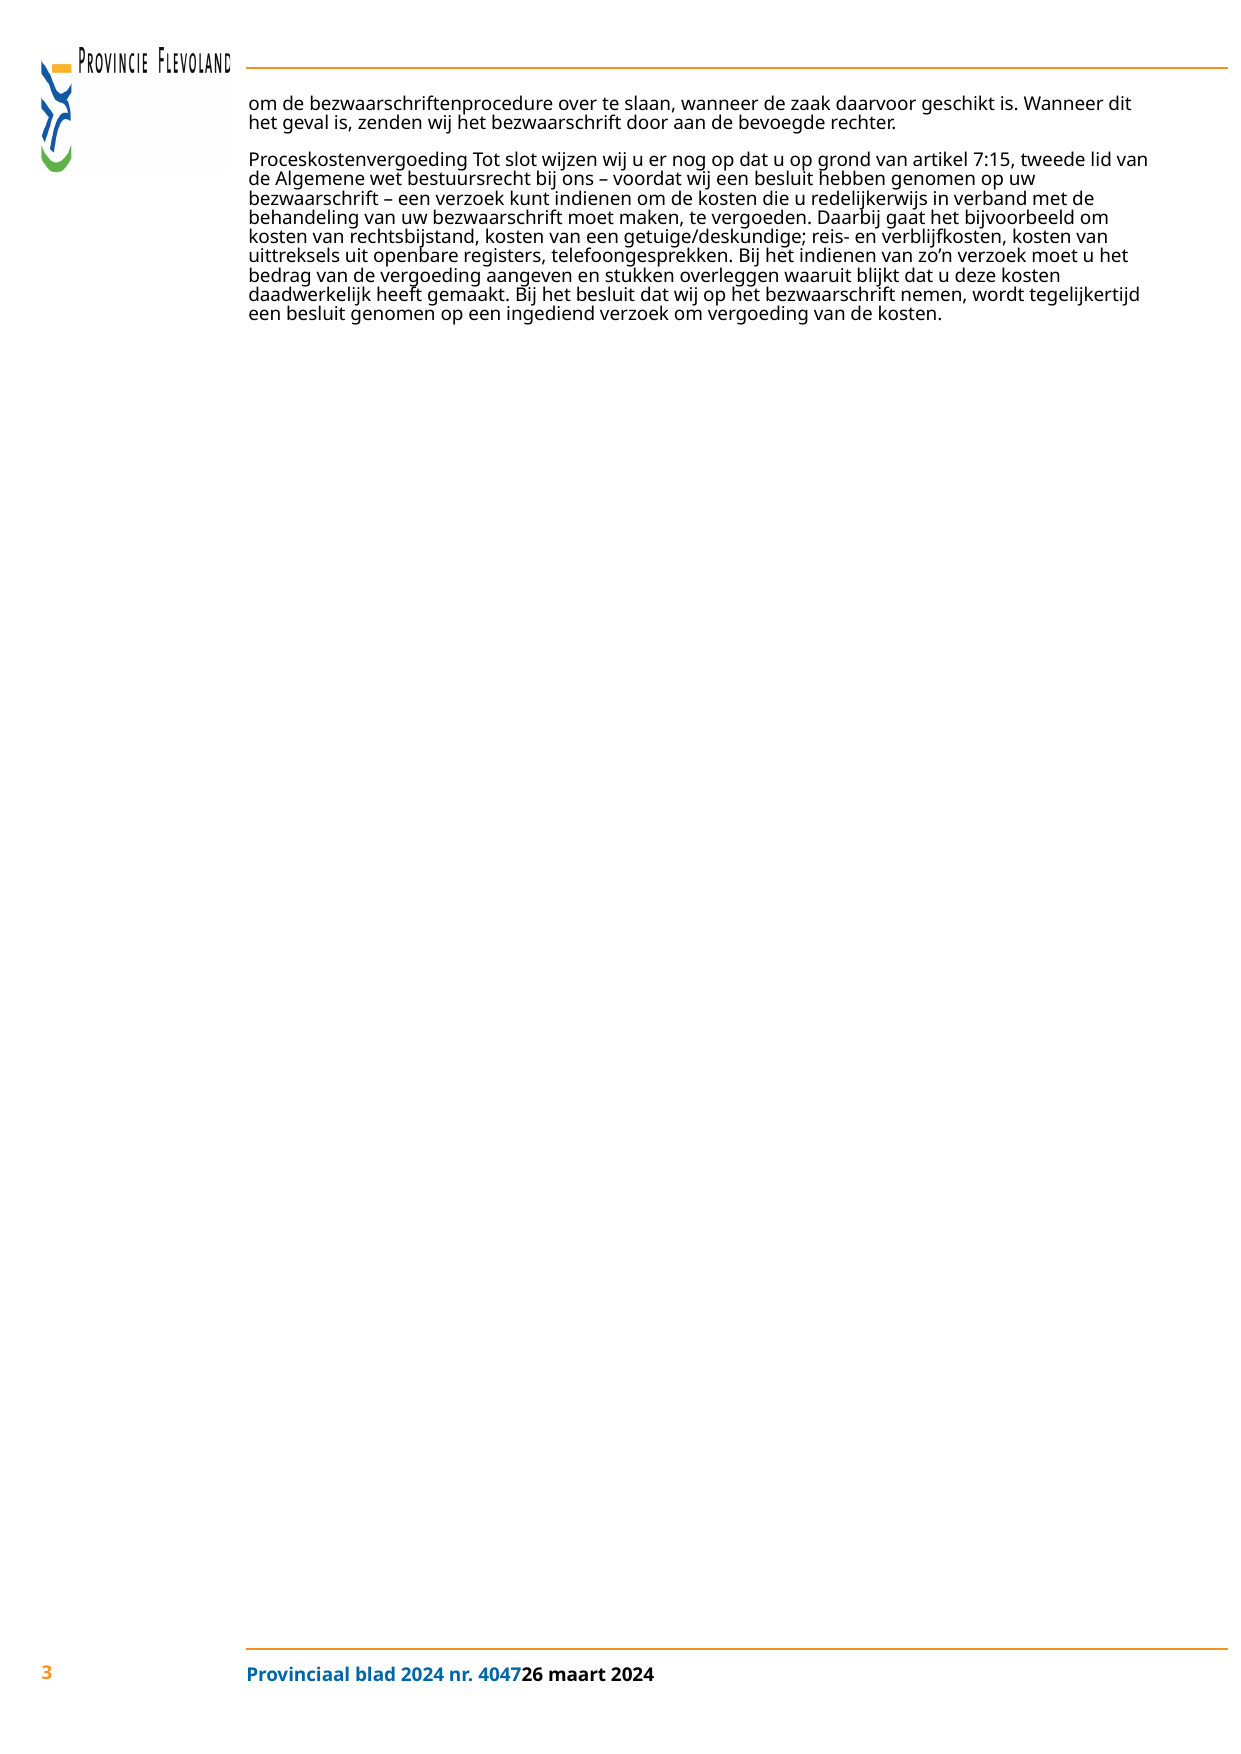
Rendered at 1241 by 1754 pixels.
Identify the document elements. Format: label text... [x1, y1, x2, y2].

picture [41, 47, 231, 172]
text Proceskostenvergoeding Tot slot wijzen wij u er nog op dat u op grond van artikel 7:15, tweede lid van de Algemene wet bestuursrecht bij ons – voordat wij een besluit hebben genomen op uw bezwaarschrift – een verzoek kunt indienen om de kosten die u redelijkerwijs in verband met de behandeling van uw bezwaarschrift moet maken, te vergoeden. Daarbij gaat het bijvoorbeeld om kosten van rechtsbijstand, kosten van een getuige/deskundige; reis- en verblijfkosten, kosten van uittreksels uit openbare registers, telefoongesprekken. Bij het indienen van zo’n verzoek moet u het bedrag van de vergoeding aangeven en stukken overleggen waaruit blijkt dat u deze kosten daadwerkelijk heeft gemaakt. Bij het besluit dat wij op het bezwaarschrift nemen, wordt tegelijkertijd een besluit genomen op een ingediend verzoek om vergoeding van de kosten. [248, 151, 1152, 324]
text om de bezwaarschriftenprocedure over te slaan, wanneer de zaak daarvoor geschikt is. Wanneer dit het geval is, zenden wij het bezwaarschrift door aan de bevoegde rechter. [248, 95, 1152, 133]
